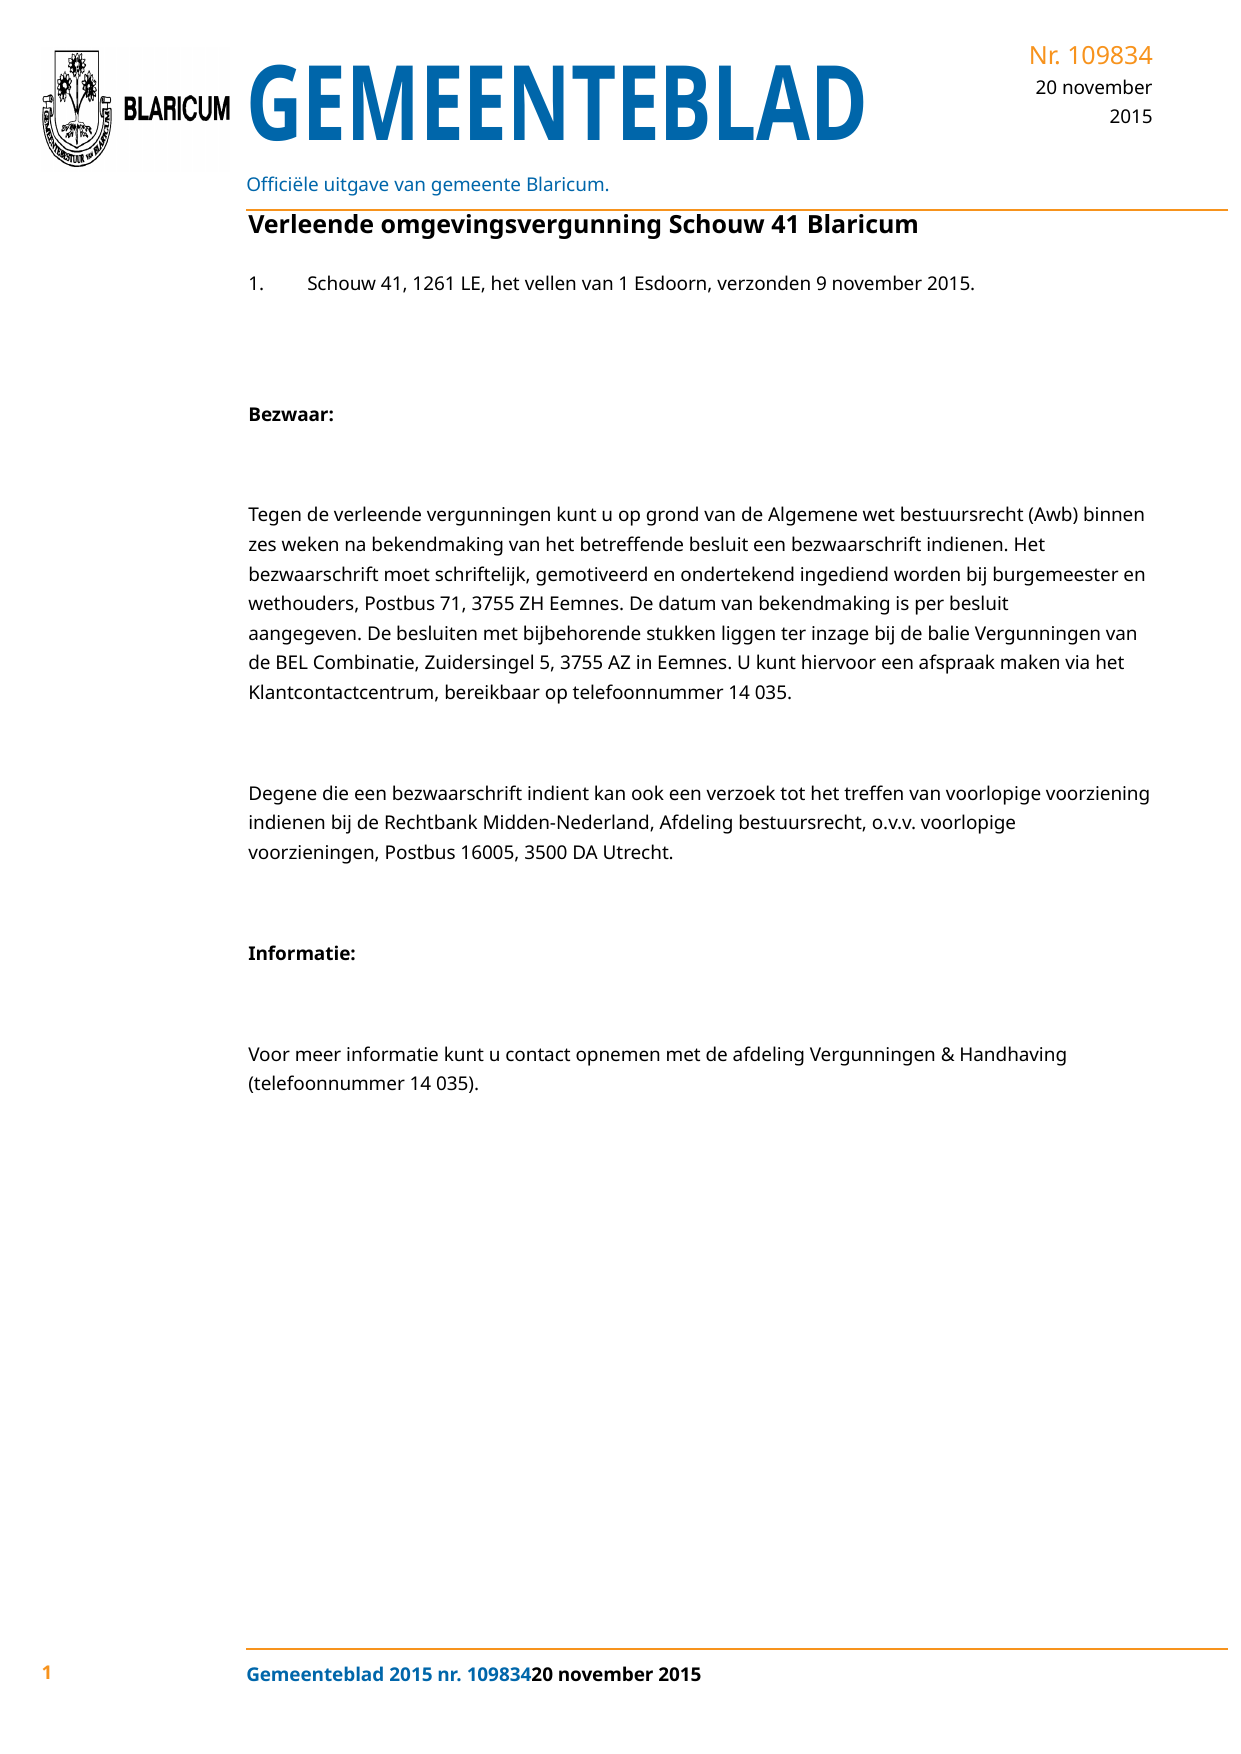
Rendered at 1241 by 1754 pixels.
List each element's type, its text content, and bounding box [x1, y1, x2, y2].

text Verleende omgevingsvergunning Schouw 41 Blaricum [248, 211, 1152, 241]
picture [41, 47, 231, 172]
text Tegen de verleende vergunningen kunt u op grond van de Algemene wet bestuursrecht (Awb) binnen zes weken na bekendmaking van het betreffende besluit een bezwaarschrift indienen. Het bezwaarschrift moet schriftelijk, gemotiveerd en ondertekend ingediend worden bij burgemeester en wethouders, Postbus 71, 3755 ZH Eemnes. De datum van bekendmaking is per besluit aangegeven. De besluiten met bijbehorende stukken liggen ter inzage bij de balie Vergunningen van de BEL Combinatie, Zuidersingel 5, 3755 AZ in Eemnes. U kunt hiervoor een afspraak maken via het Klantcontactcentrum, bereikbaar op telefoonnummer 14 035. [248, 502, 1152, 705]
text Voor meer informatie kunt u contact opnemen met de afdeling Vergunningen & Handhaving (telefoonnummer 14 035). [248, 1041, 1152, 1096]
text Informatie: [248, 940, 1152, 966]
text Bezwaar: [248, 401, 1152, 426]
text Degene die een bezwaarschrift indient kan ook een verzoek tot het treffen van voorlopige voorziening indienen bij de Rechtbank Midden-Nederland, Afdeling bestuursrecht, o.v.v. voorlopige voorzieningen, Postbus 16005, 3500 DA Utrecht. [248, 780, 1152, 865]
list Schouw 41, 1261 LE, het vellen van 1 Esdoorn, verzonden 9 november 2015. [248, 270, 1152, 296]
